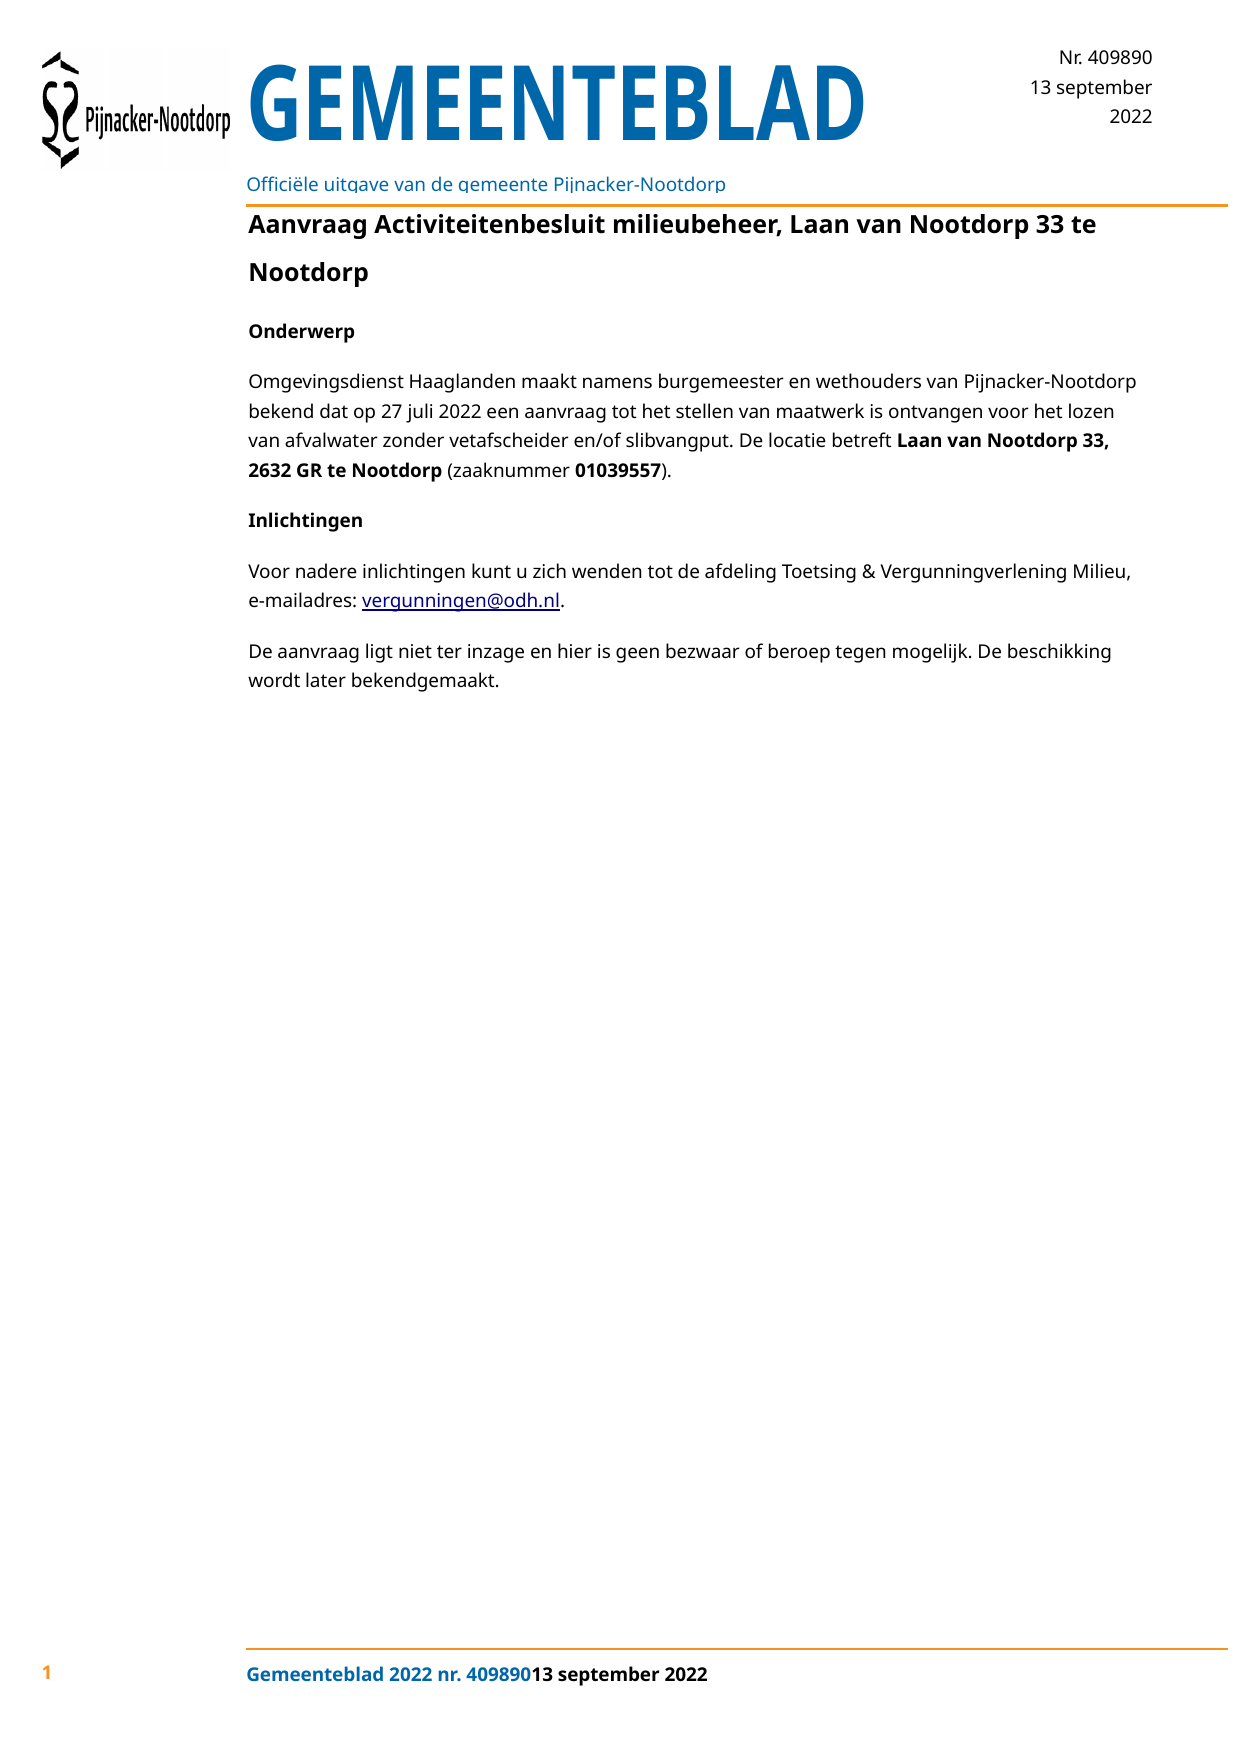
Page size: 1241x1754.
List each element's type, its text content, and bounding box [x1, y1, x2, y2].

text Omgevingsdienst Haaglanden maakt namens burgemeester en wethouders van Pijnacker-Nootdorp bekend dat op 27 juli 2022 een aanvraag tot het stellen van maatwerk is ontvangen voor het lozen van afvalwater zonder vetafscheider en/of slibvangput. De locatie betreft Laan van Nootdorp 33, 2632 GR te Nootdorp (zaaknummer 01039557). [248, 368, 1152, 483]
text Aanvraag Activiteitenbesluit milieubeheer, Laan van Nootdorp 33 te Nootdorp [248, 207, 1152, 288]
text Voor nadere inlichtingen kunt u zich wenden tot de afdeling Toetsing & Vergunningverlening Milieu, e-mailadres: vergunningen@odh.nl. [248, 558, 1152, 613]
text De aanvraag ligt niet ter inzage en hier is geen bezwaar of beroep tegen mogelijk. De beschikking wordt later bekendgemaakt. [248, 638, 1152, 693]
text Inlichtingen [248, 507, 1152, 533]
picture [41, 47, 231, 172]
text Onderwerp [248, 318, 1152, 344]
